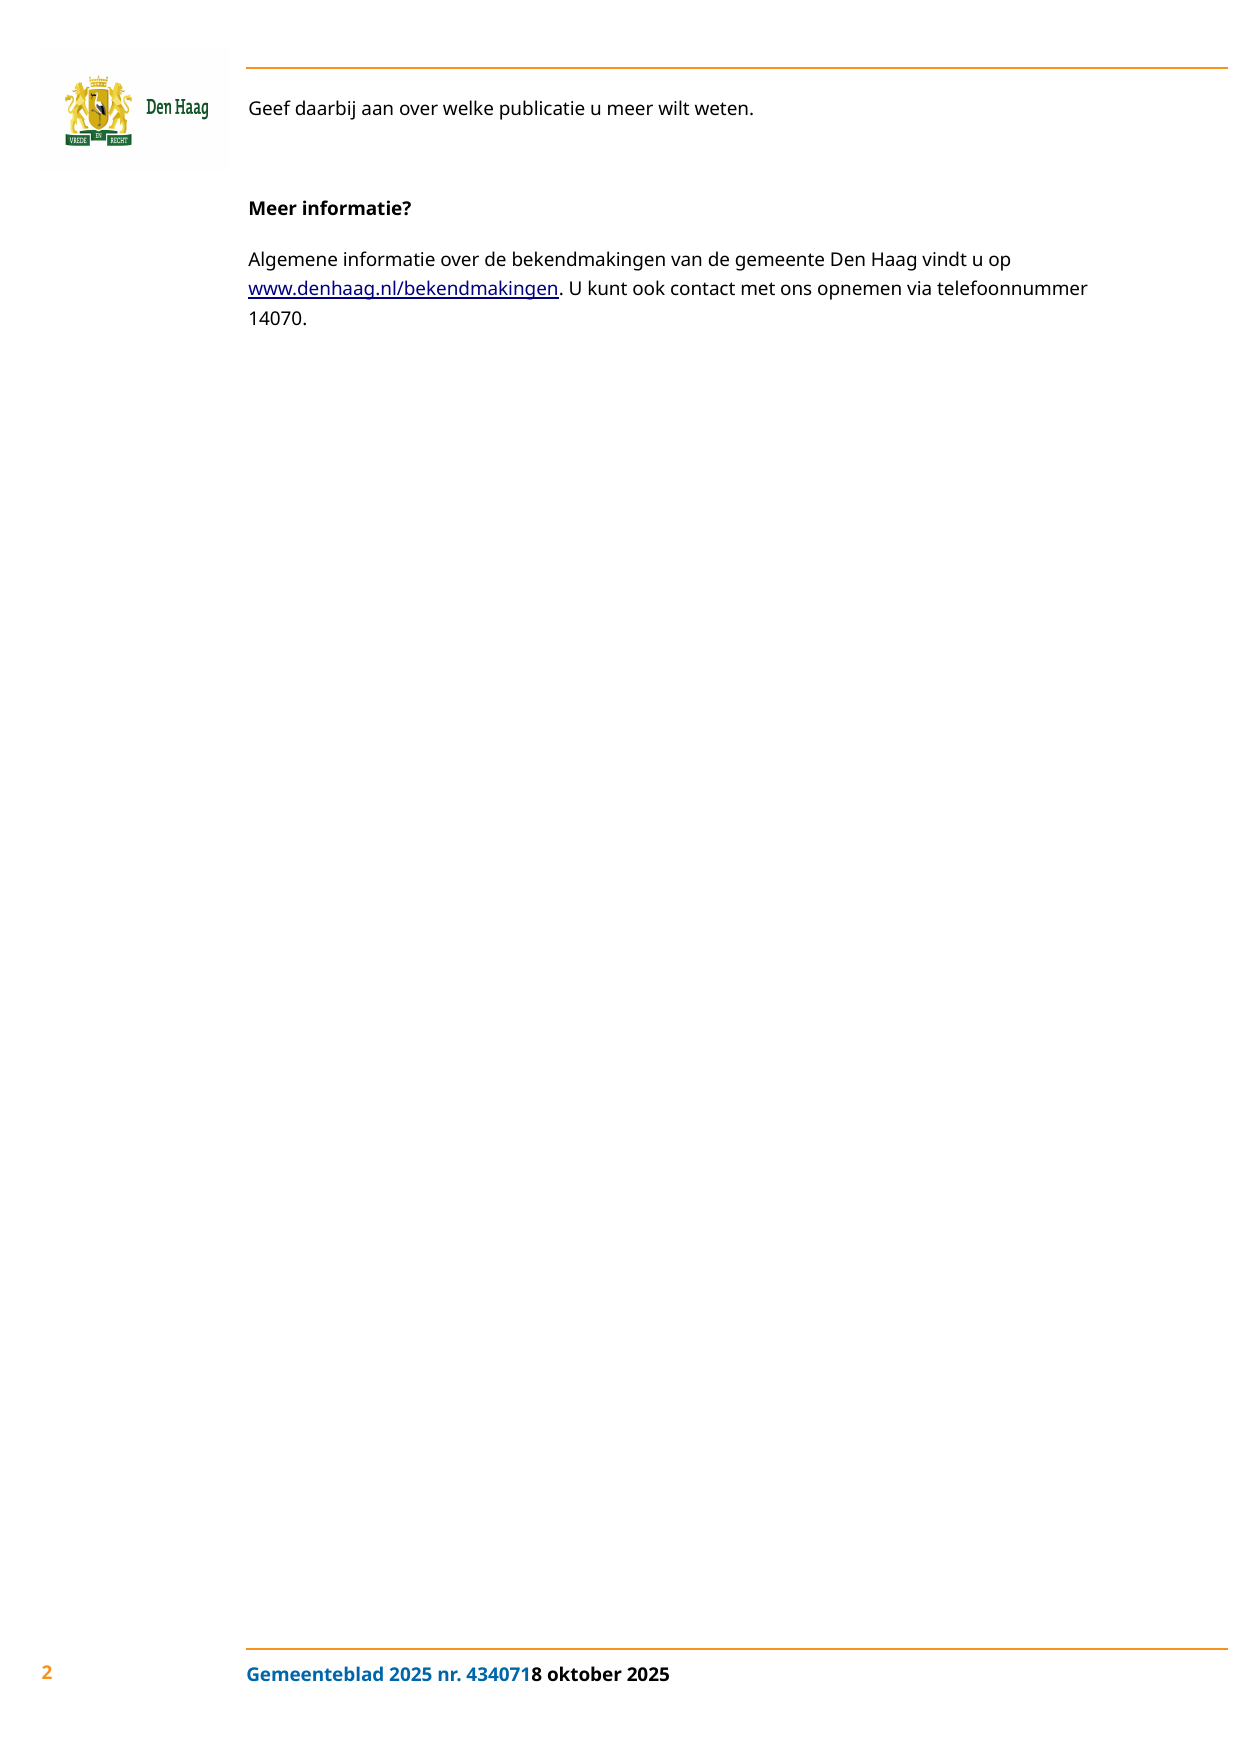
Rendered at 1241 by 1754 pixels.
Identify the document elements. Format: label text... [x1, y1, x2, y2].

picture [41, 47, 231, 172]
text Algemene informatie over de bekendmakingen van de gemeente Den Haag vindt u op www.denhaag.nl/bekendmakingen. U kunt ook contact met ons opnemen via telefoonnummer 14070. [248, 246, 1152, 331]
text Geef daarbij aan over welke publicatie u meer wilt weten. [248, 95, 1152, 121]
text Meer informatie? [248, 196, 1152, 221]
